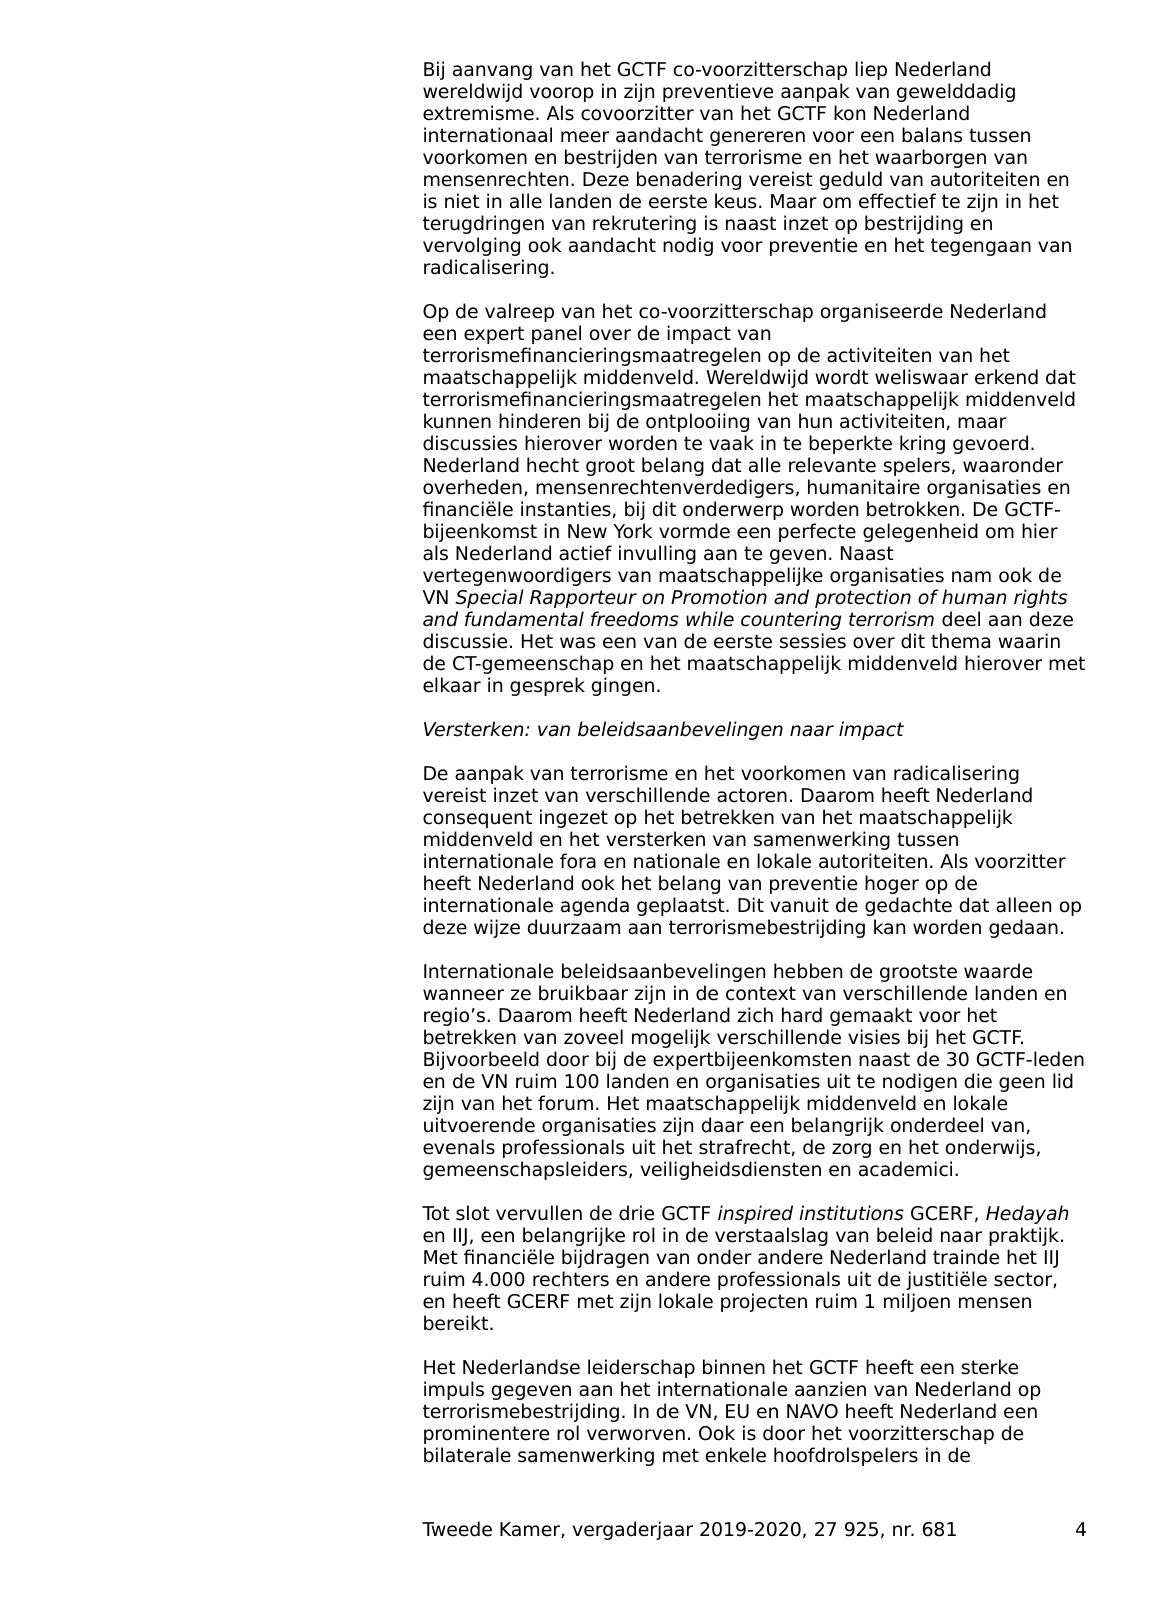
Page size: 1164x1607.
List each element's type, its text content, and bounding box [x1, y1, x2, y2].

text De aanpak van terrorisme en het voorkomen van radicalisering vereist inzet van verschillende actoren. Daarom heeft Nederland consequent ingezet op het betrekken van het maatschappelijk middenveld en het versterken van samenwerking tussen internationale fora en nationale en lokale autoriteiten. Als voorzitter heeft Nederland ook het belang van preventie hoger op de internationale agenda geplaatst. Dit vanuit de gedachte dat alleen op deze wijze duurzaam aan terrorismebestrijding kan worden gedaan. [422, 763, 1087, 939]
text Internationale beleidsaanbevelingen hebben de grootste waarde wanneer ze bruikbaar zijn in de context van verschillende landen en regio’s. Daarom heeft Nederland zich hard gemaakt voor het betrekken van zoveel mogelijk verschillende visies bij het GCTF. Bijvoorbeeld door bij de expertbijeenkomsten naast de 30 GCTF-leden en de VN ruim 100 landen en organisaties uit te nodigen die geen lid zijn van het forum. Het maatschappelijk middenveld en lokale uitvoerende organisaties zijn daar een belangrijk onderdeel van, evenals professionals uit het strafrecht, de zorg en het onderwijs, gemeenschapsleiders, veiligheidsdiensten en academici. [422, 961, 1087, 1181]
subtitle Versterken: van beleidsaanbevelingen naar impact [422, 719, 1087, 741]
text Tot slot vervullen de drie GCTF inspired institutions GCERF, Hedayah en IIJ, een belangrijke rol in de verstaalslag van beleid naar praktijk. Met financiële bijdragen van onder andere Nederland trainde het IIJ ruim 4.000 rechters en andere professionals uit de justitiële sector, en heeft GCERF met zijn lokale projecten ruim 1 miljoen mensen bereikt. [422, 1203, 1087, 1335]
text Het Nederlandse leiderschap binnen het GCTF heeft een sterke impuls gegeven aan het internationale aanzien van Nederland op terrorismebestrijding. In de VN, EU en NAVO heeft Nederland een prominentere rol verworven. Ook is door het voorzitterschap de bilaterale samenwerking met enkele hoofdrolspelers in de [422, 1357, 1087, 1467]
text Bij aanvang van het GCTF co-voorzitterschap liep Nederland wereldwijd voorop in zijn preventieve aanpak van gewelddadig extremisme. Als covoorzitter van het GCTF kon Nederland internationaal meer aandacht genereren voor een balans tussen voorkomen en bestrijden van terrorisme en het waarborgen van mensenrechten. Deze benadering vereist geduld van autoriteiten en is niet in alle landen de eerste keus. Maar om effectief te zijn in het terugdringen van rekrutering is naast inzet op bestrijding en vervolging ook aandacht nodig voor preventie en het tegengaan van radicalisering. [422, 59, 1087, 279]
text Op de valreep van het co-voorzitterschap organiseerde Nederland een expert panel over de impact van terrorismefinancieringsmaatregelen op de activiteiten van het maatschappelijk middenveld. Wereldwijd wordt weliswaar erkend dat terrorismefinancieringsmaatregelen het maatschappelijk middenveld kunnen hinderen bij de ontplooiing van hun activiteiten, maar discussies hierover worden te vaak in te beperkte kring gevoerd. Nederland hecht groot belang dat alle relevante spelers, waaronder overheden, mensenrechtenverdedigers, humanitaire organisaties en financiële instanties, bij dit onderwerp worden betrokken. De GCTF-bijeenkomst in New York vormde een perfecte gelegenheid om hier als Nederland actief invulling aan te geven. Naast vertegenwoordigers van maatschappelijke organisaties nam ook de VN Special Rapporteur on Promotion and protection of human rights and fundamental freedoms while countering terrorism deel aan deze discussie. Het was een van de eerste sessies over dit thema waarin de CT-gemeenschap en het maatschappelijk middenveld hierover met elkaar in gesprek gingen. [422, 301, 1087, 697]
